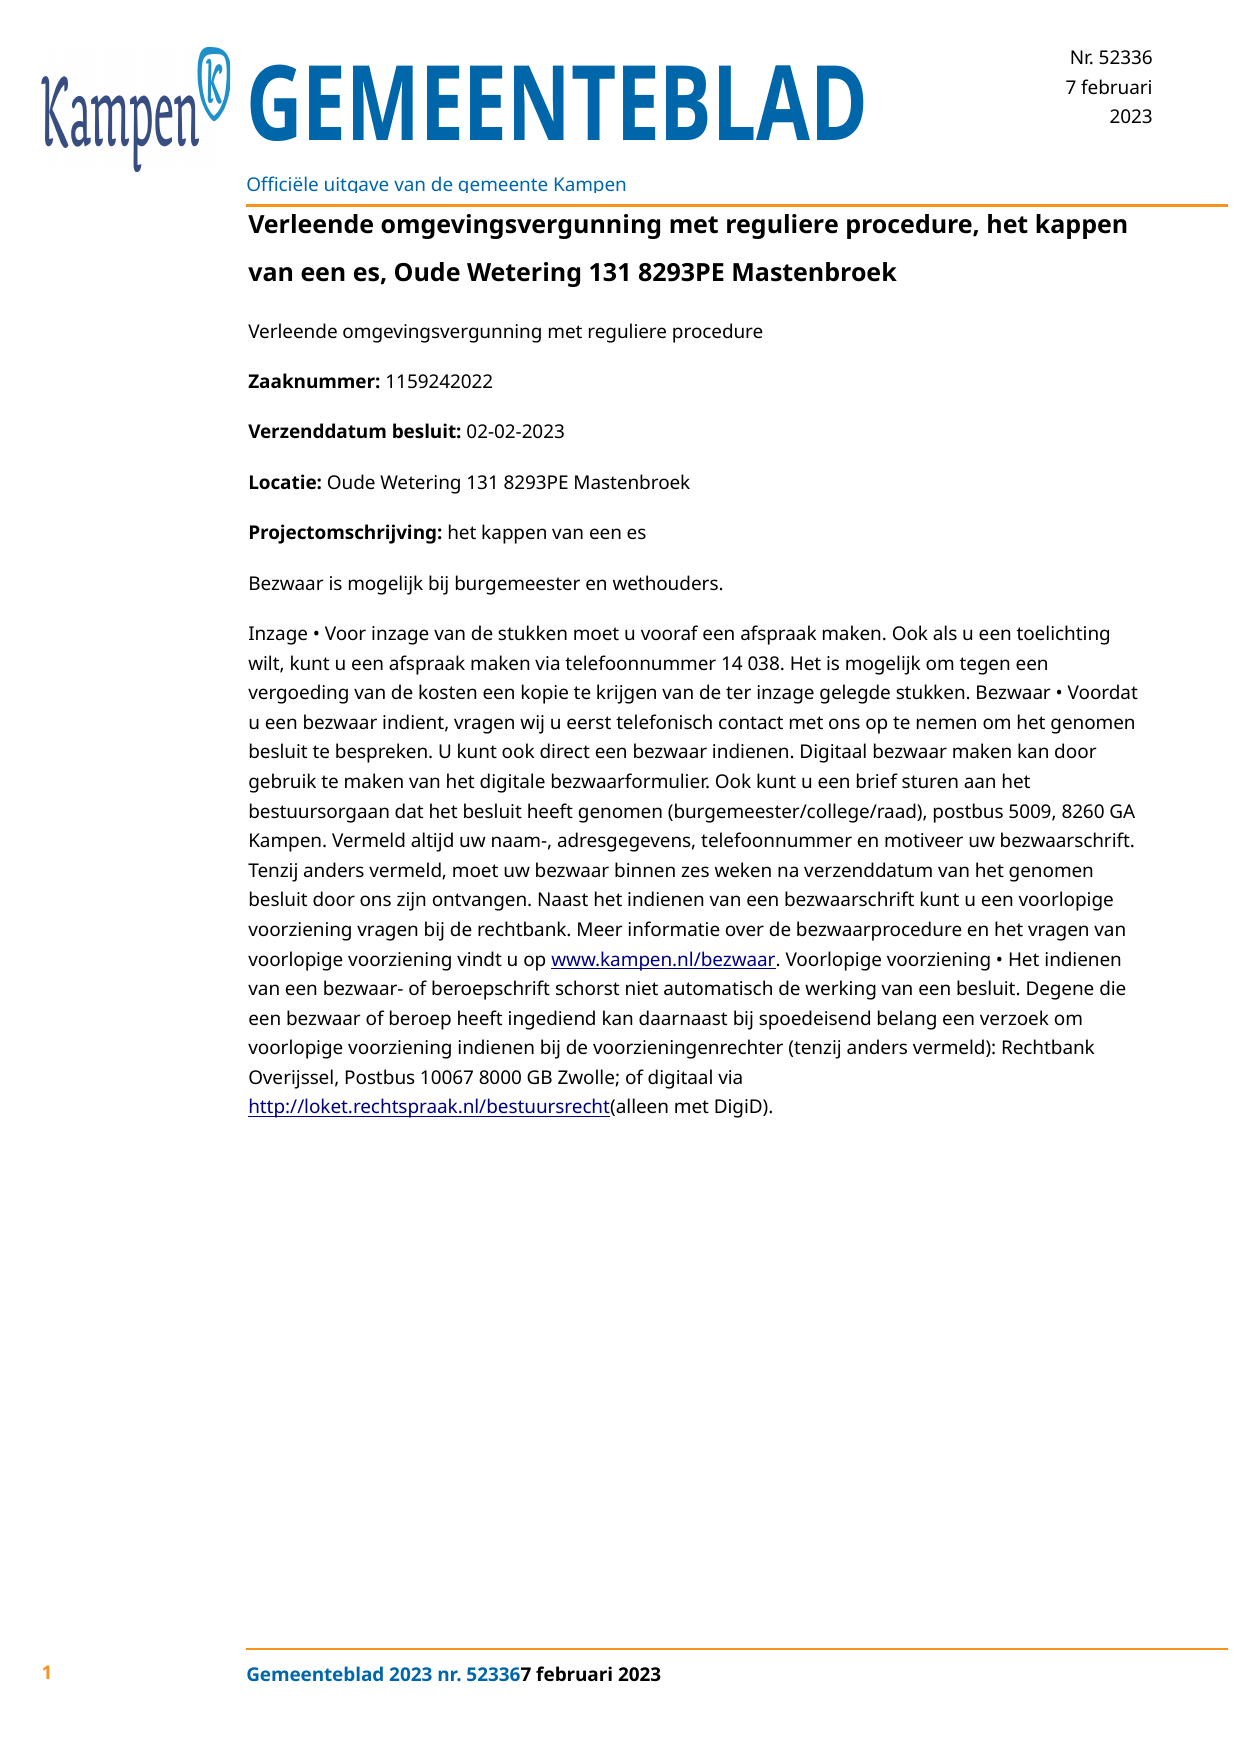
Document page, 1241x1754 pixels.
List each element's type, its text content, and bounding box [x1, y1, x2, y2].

text Bezwaar is mogelijk bij burgemeester en wethouders. [248, 570, 1152, 596]
text Verleende omgevingsvergunning met reguliere procedure, het kappen van een es, Oude Wetering 131 8293PE Mastenbroek [248, 207, 1152, 288]
text Inzage • Voor inzage van de stukken moet u vooraf een afspraak maken. Ook als u een toelichting wilt, kunt u een afspraak maken via telefoonnummer 14 038. Het is mogelijk om tegen een vergoeding van de kosten een kopie te krijgen van de ter inzage gelegde stukken. Bezwaar • Voordat u een bezwaar indient, vragen wij u eerst telefonisch contact met ons op te nemen om het genomen besluit te bespreken. U kunt ook direct een bezwaar indienen. Digitaal bezwaar maken kan door gebruik te maken van het digitale bezwaarformulier. Ook kunt u een brief sturen aan het bestuursorgaan dat het besluit heeft genomen (burgemeester/college/raad), postbus 5009, 8260 GA Kampen. Vermeld altijd uw naam-, adresgegevens, telefoonnummer en motiveer uw bezwaarschrift. Tenzij anders vermeld, moet uw bezwaar binnen zes weken na verzenddatum van het genomen besluit door ons zijn ontvangen. Naast het indienen van een bezwaarschrift kunt u een voorlopige voorziening vragen bij de rechtbank. Meer informatie over de bezwaarprocedure en het vragen van voorlopige voorziening vindt u op www.kampen.nl/bezwaar. Voorlopige voorziening • Het indienen van een bezwaar- of beroepschrift schorst niet automatisch de werking van een besluit. Degene die een bezwaar of beroep heeft ingediend kan daarnaast bij spoedeisend belang een verzoek om voorlopige voorziening indienen bij de voorzieningenrechter (tenzij anders vermeld): Rechtbank Overijssel, Postbus 10067 8000 GB Zwolle; of digitaal via http://loket.rechtspraak.nl/bestuursrecht(alleen met DigiD). [248, 620, 1152, 1119]
text Zaaknummer: 1159242022 [248, 368, 1152, 394]
picture [41, 47, 231, 172]
text Locatie: Oude Wetering 131 8293PE Mastenbroek [248, 469, 1152, 495]
text Verzenddatum besluit: 02-02-2023 [248, 419, 1152, 444]
text Projectomschrijving: het kappen van een es [248, 519, 1152, 545]
text Verleende omgevingsvergunning met reguliere procedure [248, 318, 1152, 344]
